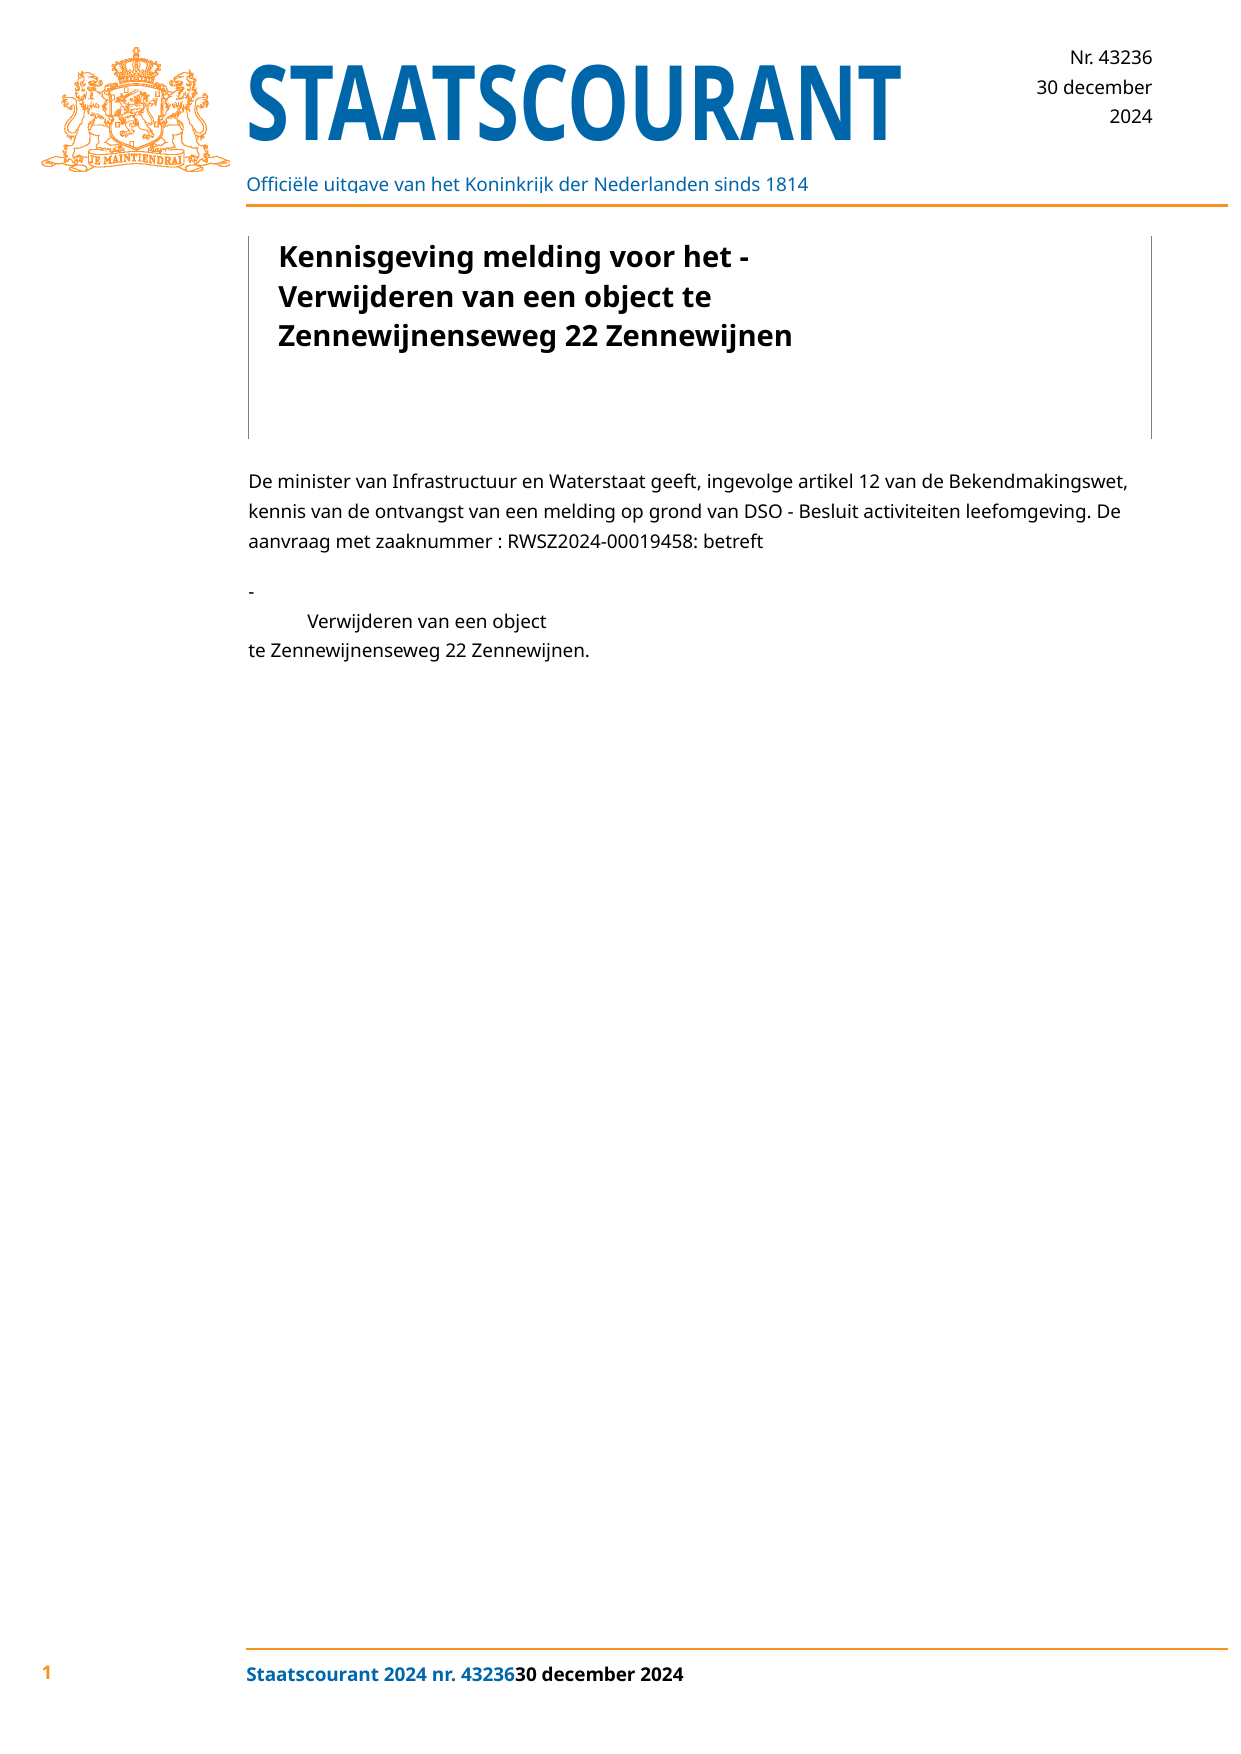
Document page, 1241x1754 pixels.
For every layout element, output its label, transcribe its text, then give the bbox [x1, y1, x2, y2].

picture [41, 47, 231, 172]
table_header Kennisgeving melding voor het -Verwijderen van een object te Zennewijnenseweg 22 Zennewijnen [249, 236, 850, 439]
text te Zennewijnenseweg 22 Zennewijnen. [248, 637, 1152, 663]
picture [912, 236, 1090, 414]
list Verwijderen van een object [248, 608, 1152, 633]
text De minister van Infrastructuur en Waterstaat geeft, ingevolge artikel 12 van de Bekendmakingswet, kennis van de ontvangst van een melding op grond van DSO - Besluit activiteiten leefomgeving. De aanvraag met zaaknummer : RWSZ2024-00019458: betreft [248, 469, 1152, 553]
table_header [850, 414, 1151, 439]
table_header [850, 236, 912, 413]
table_header [1090, 236, 1151, 413]
